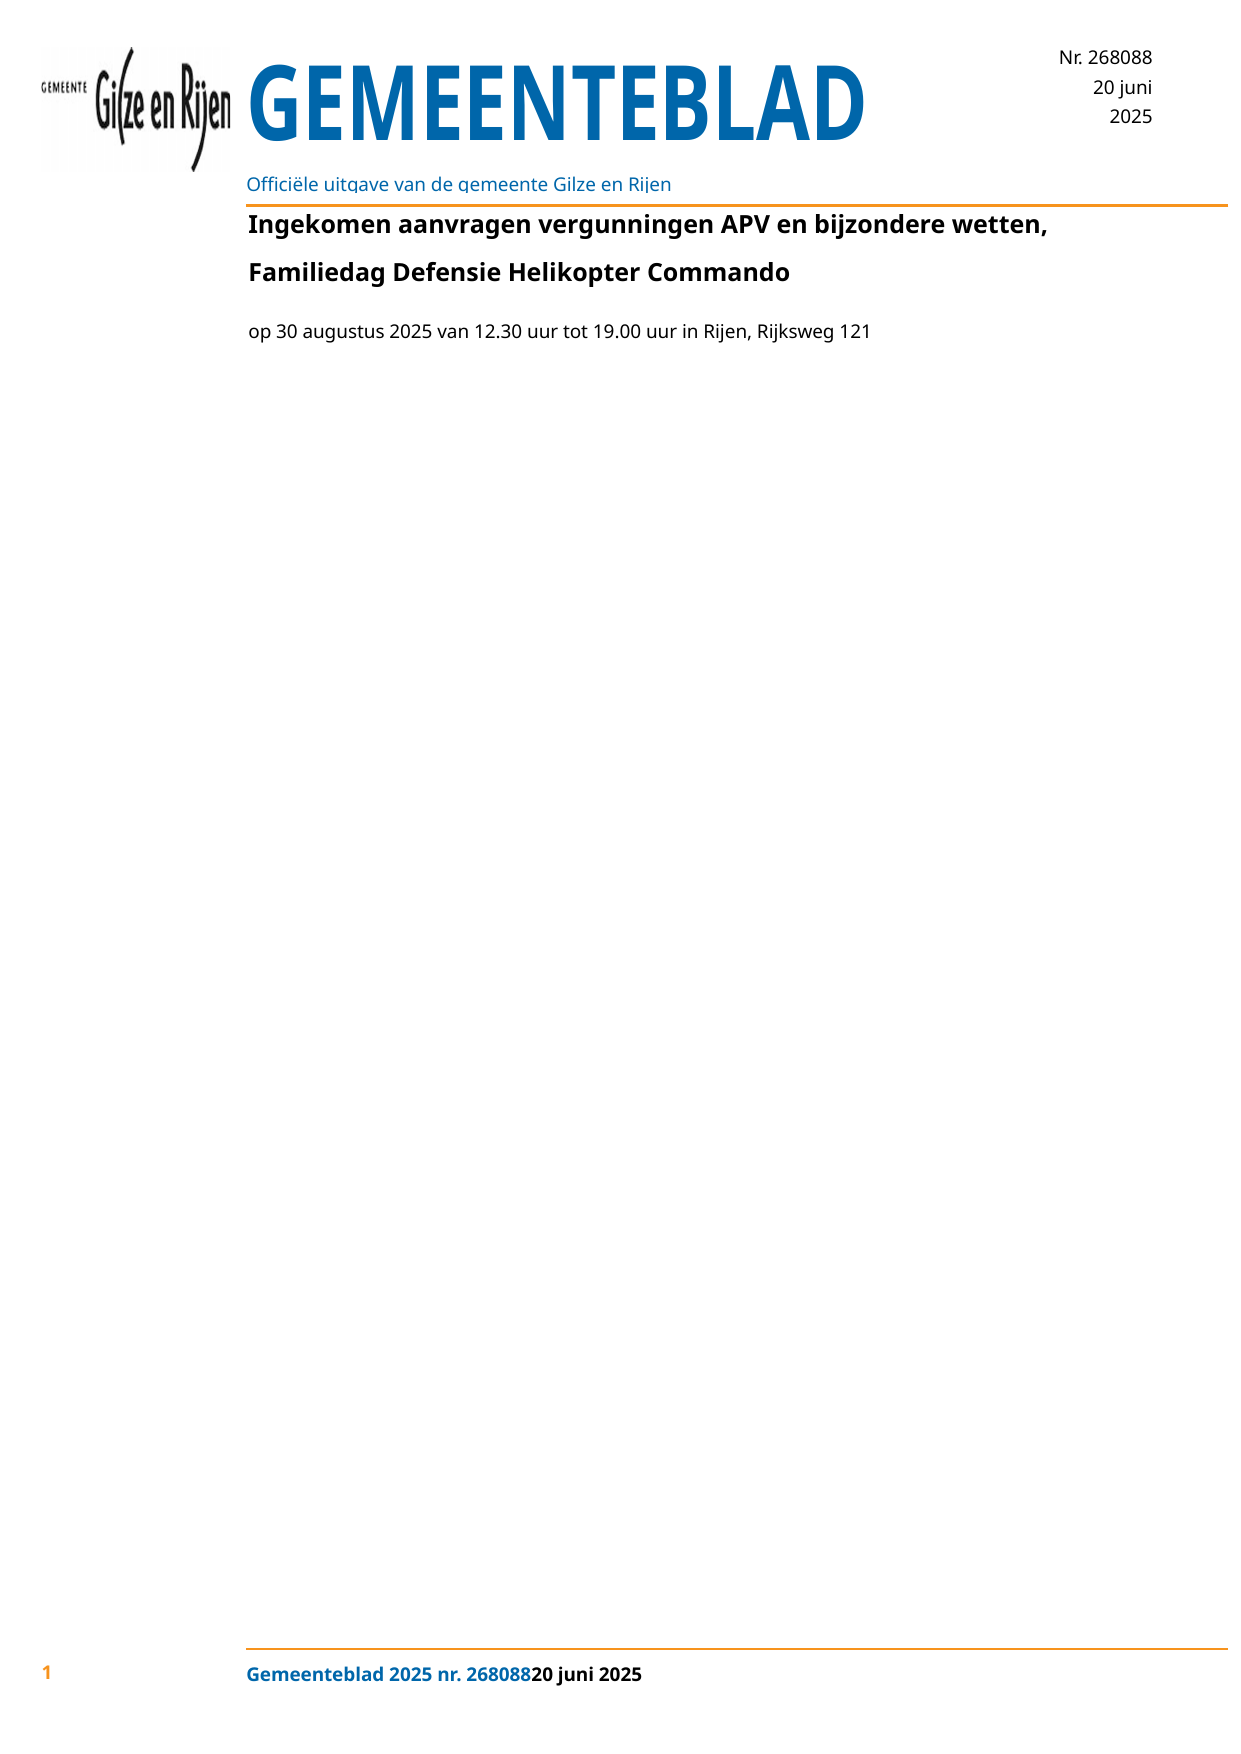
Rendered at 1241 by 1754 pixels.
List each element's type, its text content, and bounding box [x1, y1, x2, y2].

text op 30 augustus 2025 van 12.30 uur tot 19.00 uur in Rijen, Rijksweg 121 [248, 318, 1152, 344]
picture [41, 47, 231, 172]
text Ingekomen aanvragen vergunningen APV en bijzondere wetten, Familiedag Defensie Helikopter Commando [248, 207, 1152, 288]
